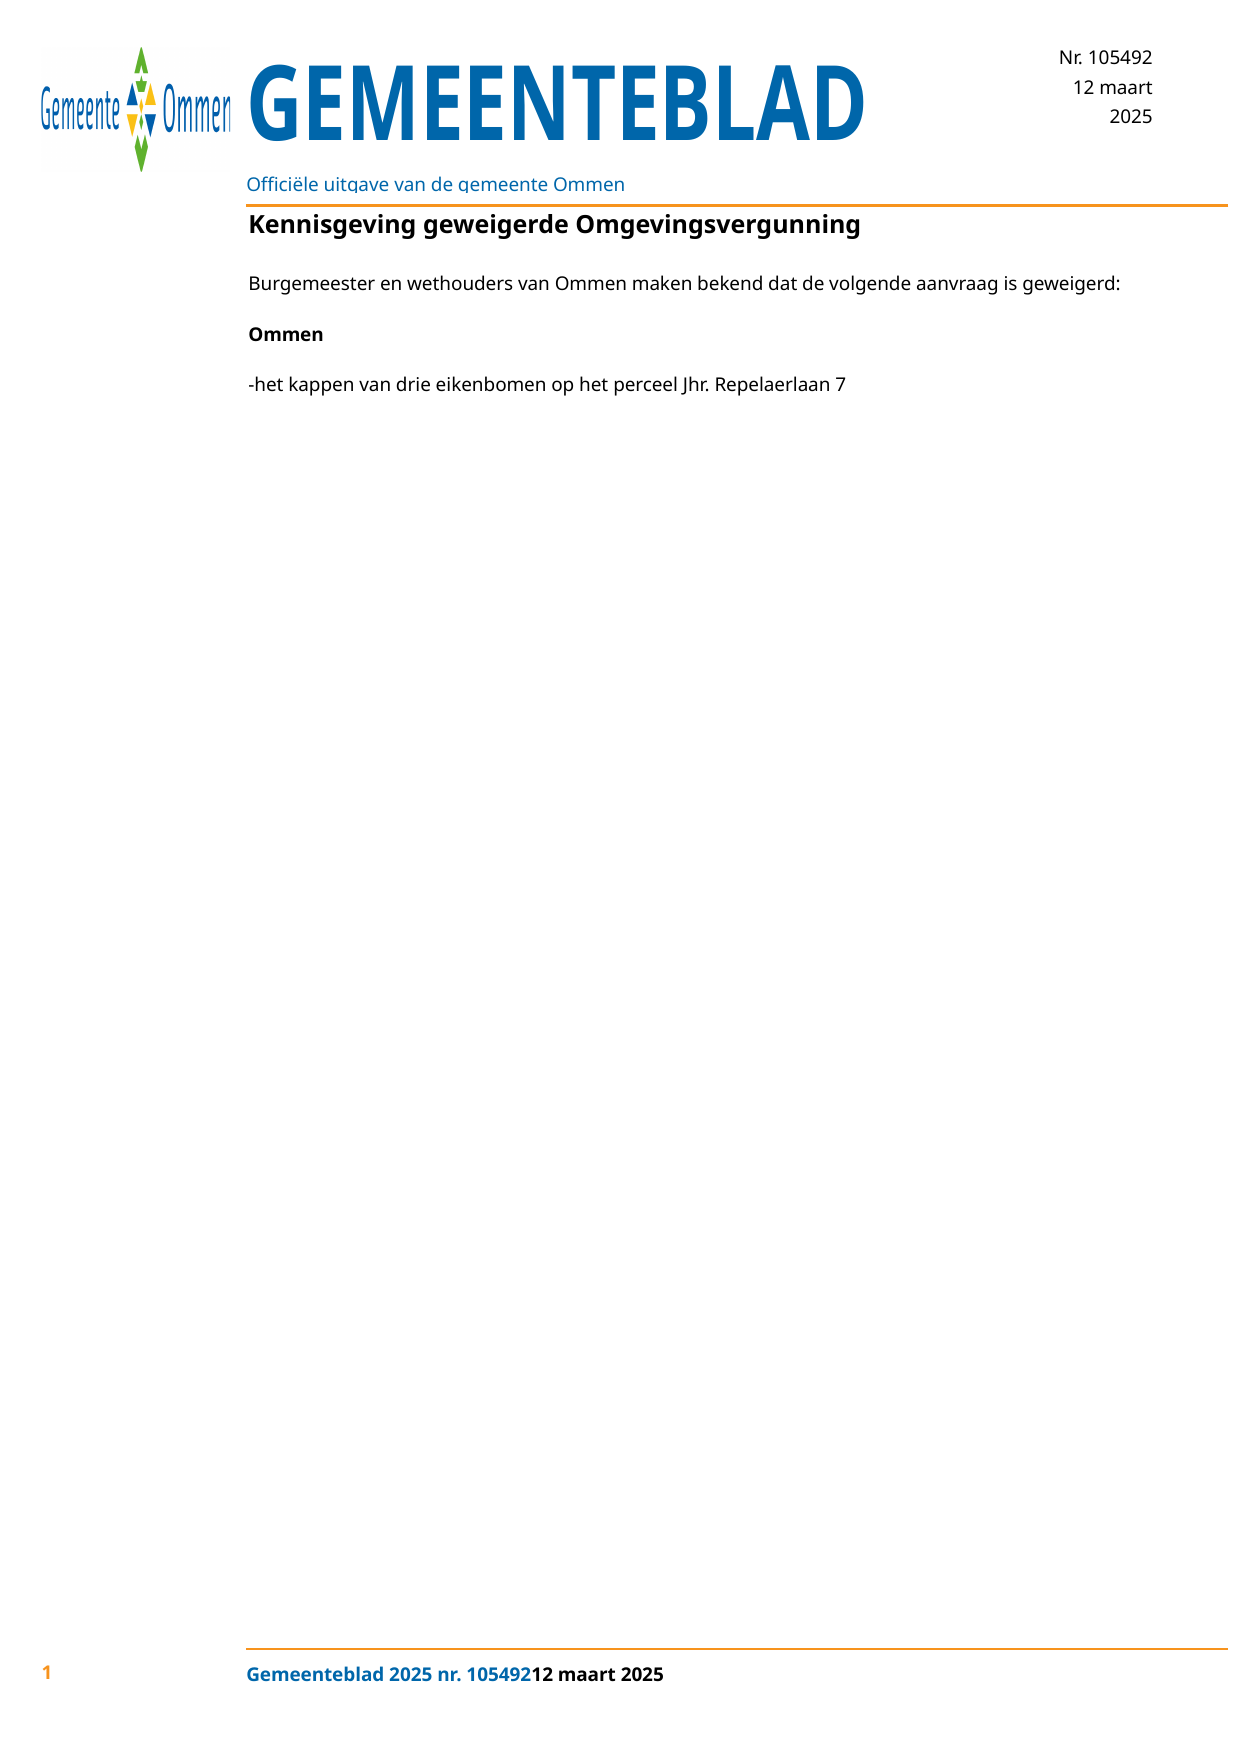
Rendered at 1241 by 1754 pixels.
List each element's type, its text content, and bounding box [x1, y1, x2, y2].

text Kennisgeving geweigerde Omgevingsvergunning [248, 207, 1152, 241]
text -het kappen van drie eikenbomen op het perceel Jhr. Repelaerlaan 7 [248, 371, 1152, 397]
text Ommen [248, 321, 1152, 346]
picture [41, 47, 231, 172]
text Burgemeester en wethouders van Ommen maken bekend dat de volgende aanvraag is geweigerd: [248, 270, 1152, 296]
